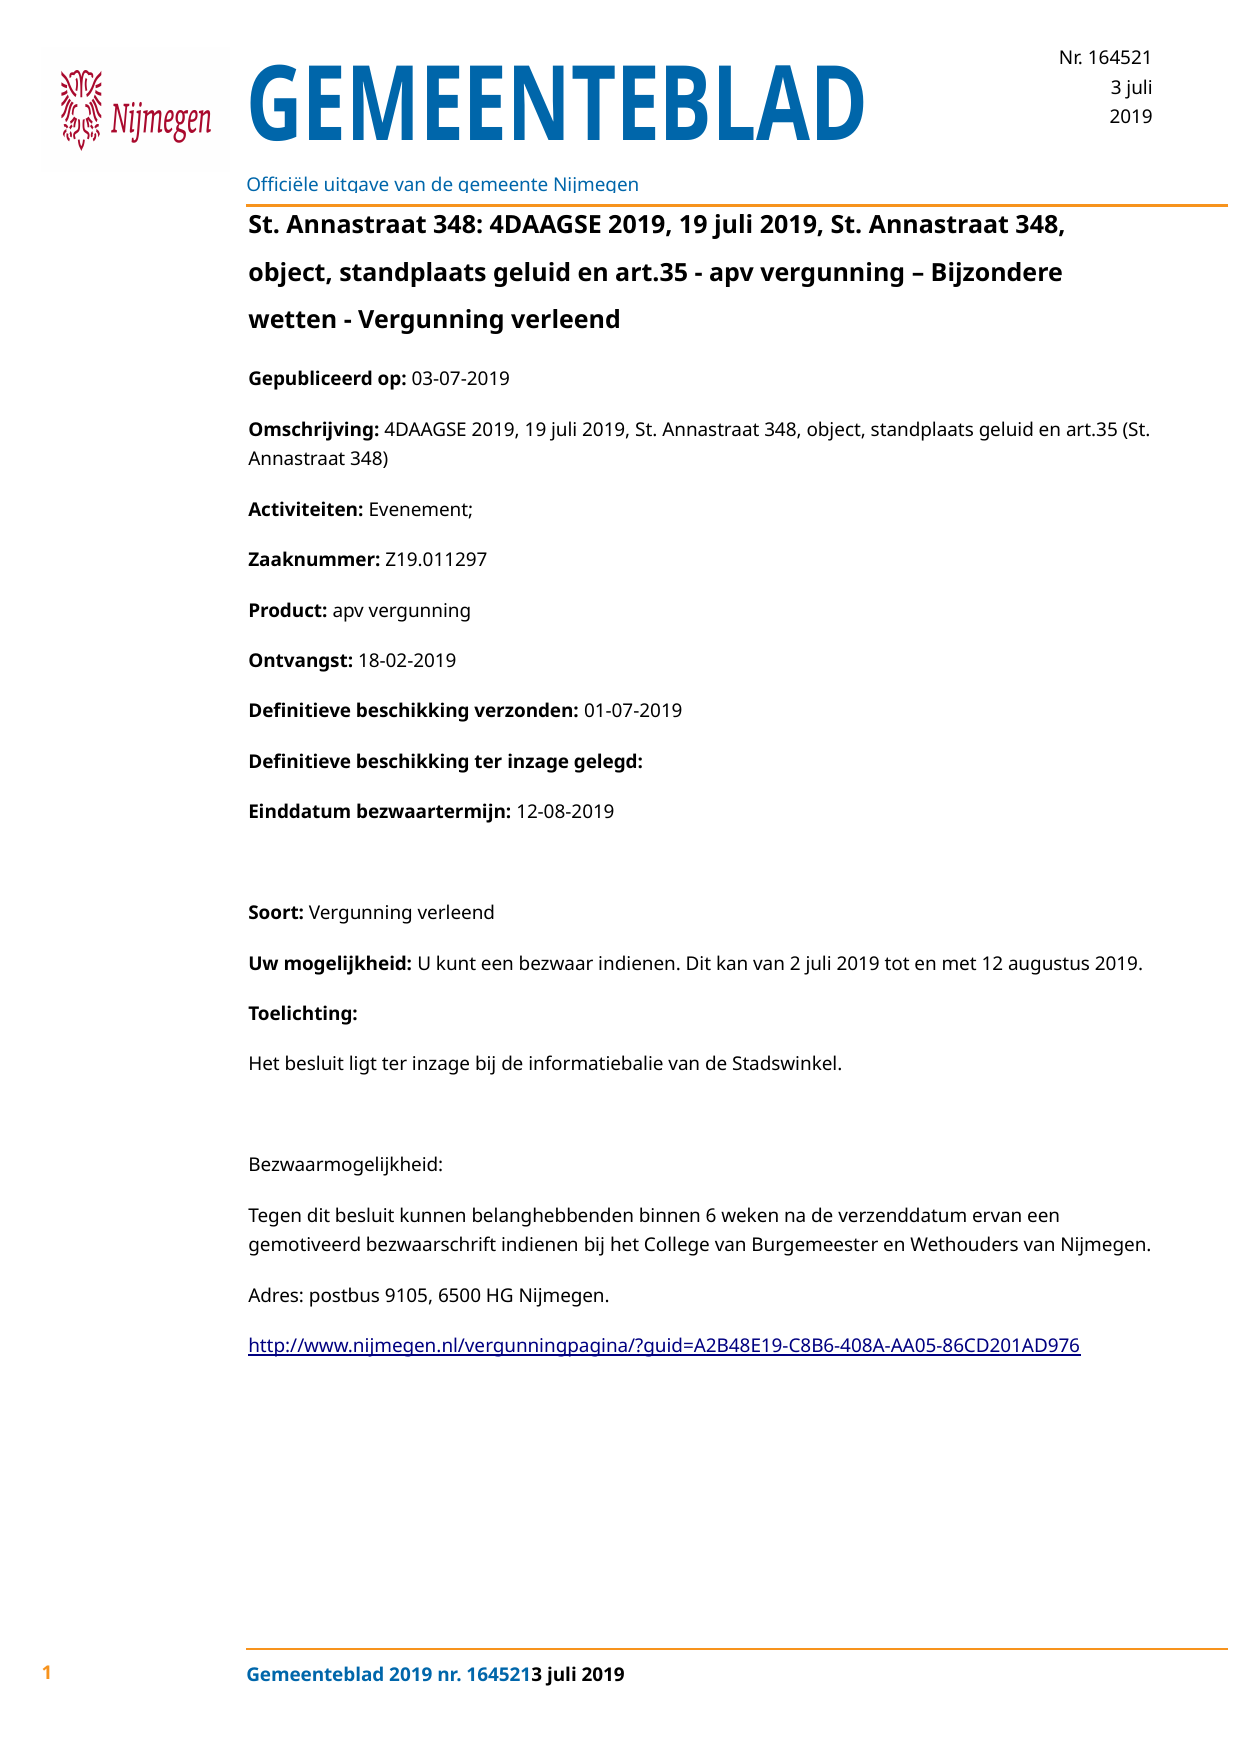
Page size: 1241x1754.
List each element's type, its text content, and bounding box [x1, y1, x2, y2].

text Gepubliceerd op: 03-07-2019 [248, 366, 1152, 391]
text http://www.nijmegen.nl/vergunningpagina/?guid=A2B48E19-C8B6-408A-AA05-86CD201AD976 [248, 1332, 1152, 1358]
text Product: apv vergunning [248, 597, 1152, 622]
text Bezwaarmogelijkheid: [248, 1151, 1152, 1177]
text Toelichting: [248, 1000, 1152, 1026]
text Definitieve beschikking verzonden: 01-07-2019 [248, 698, 1152, 723]
text Einddatum bezwaartermijn: 12-08-2019 [248, 798, 1152, 824]
text Definitieve beschikking ter inzage gelegd: [248, 748, 1152, 774]
text Omschrijving: 4DAAGSE 2019, 19 juli 2019, St. Annastraat 348, object, standplaats geluid en art.35 (St. Annastraat 348) [248, 416, 1152, 471]
text St. Annastraat 348: 4DAAGSE 2019, 19 juli 2019, St. Annastraat 348, object, standplaats geluid en art.35 - apv vergunning – Bijzondere wetten - Vergunning verleend [248, 207, 1152, 336]
text Het besluit ligt ter inzage bij de informatiebalie van de Stadswinkel. [248, 1051, 1152, 1076]
text Uw mogelijkheid: U kunt een bezwaar indienen. Dit kan van 2 juli 2019 tot en met 12 augustus 2019. [248, 950, 1152, 975]
text Soort: Vergunning verleend [248, 899, 1152, 925]
text Ontvangst: 18-02-2019 [248, 647, 1152, 673]
text Zaaknummer: Z19.011297 [248, 546, 1152, 572]
text Tegen dit besluit kunnen belanghebbenden binnen 6 weken na de verzenddatum ervan een gemotiveerd bezwaarschrift indienen bij het College van Burgemeester en Wethouders van Nijmegen. [248, 1202, 1152, 1257]
text Activiteiten: Evenement; [248, 496, 1152, 522]
picture [41, 47, 231, 172]
text Adres: postbus 9105, 6500 HG Nijmegen. [248, 1282, 1152, 1307]
